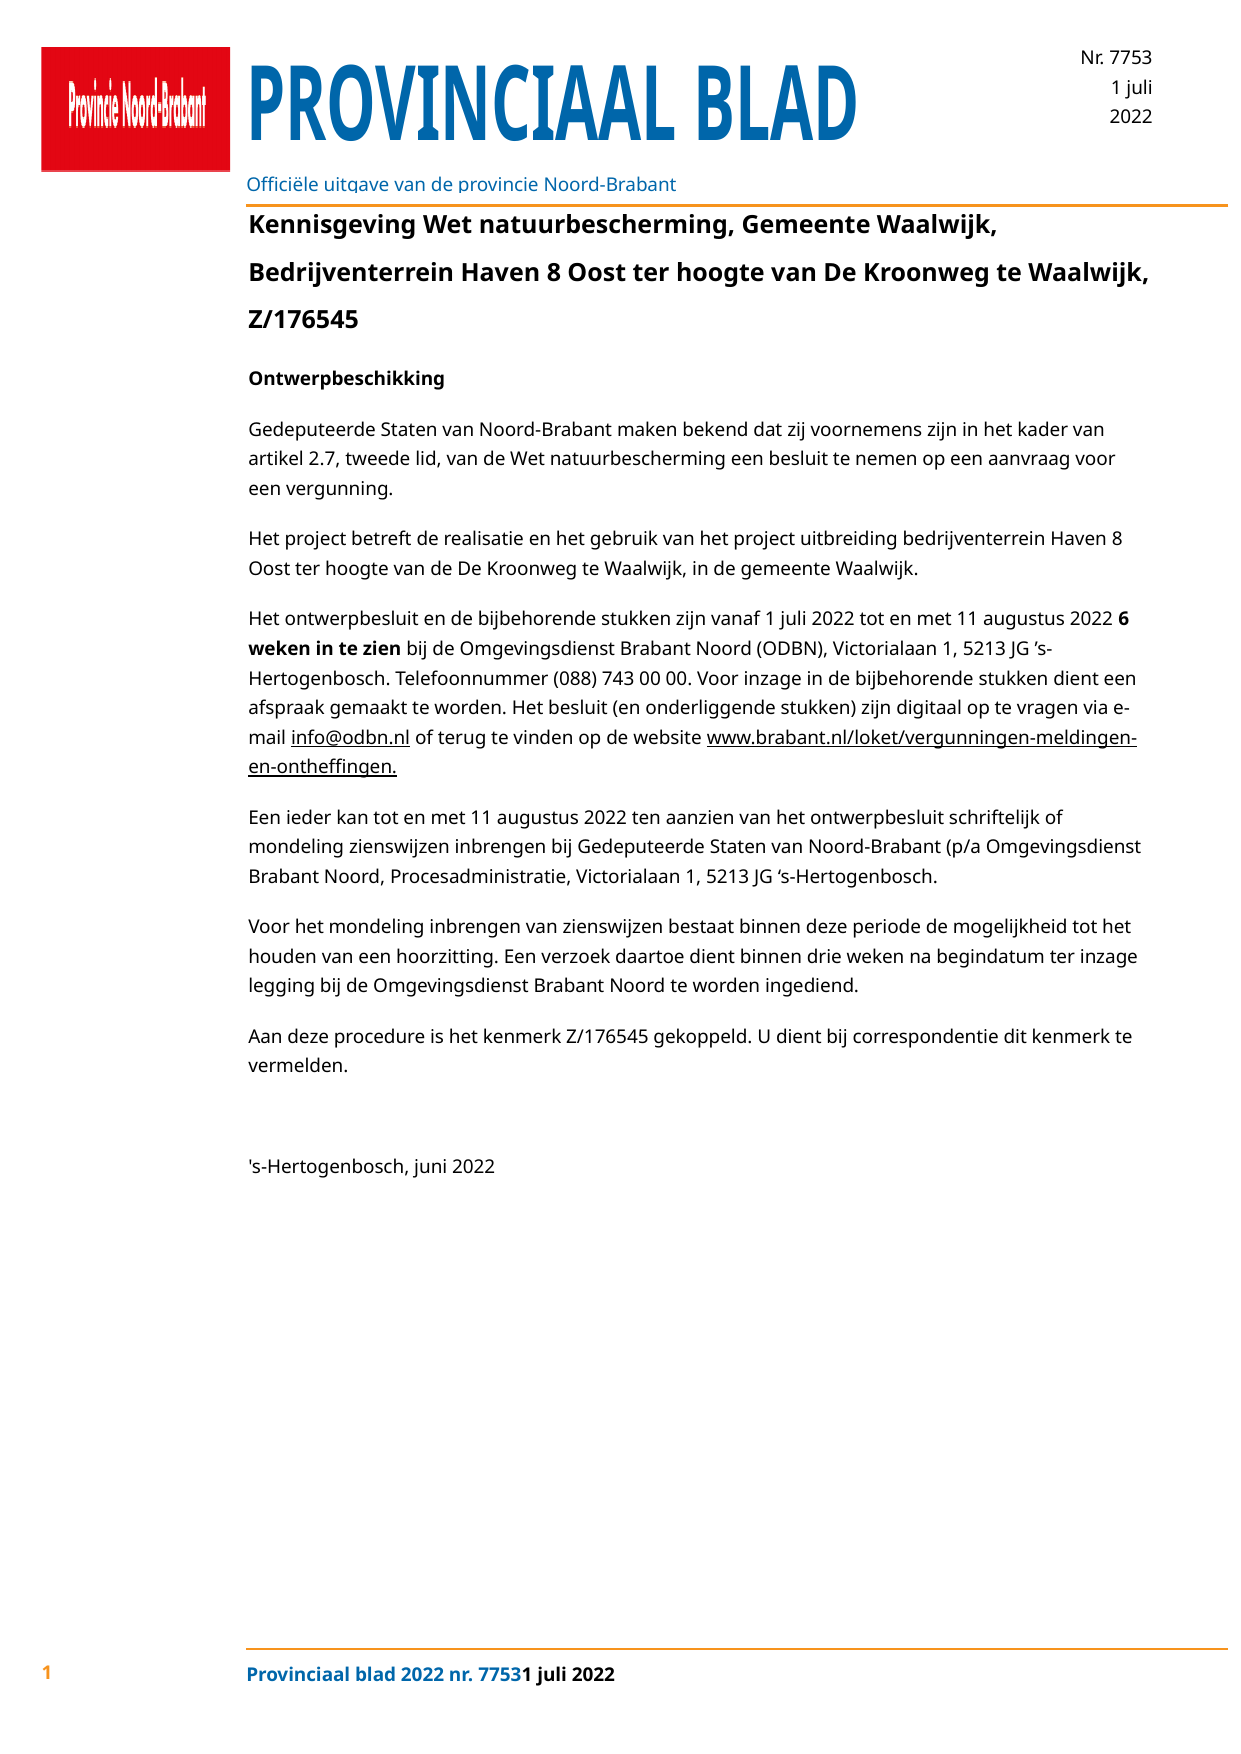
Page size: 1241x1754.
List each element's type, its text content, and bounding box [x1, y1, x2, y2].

text Het ontwerpbesluit en de bijbehorende stukken zijn vanaf 1 juli 2022 tot en met 11 augustus 2022 6 weken in te zien bij de Omgevingsdienst Brabant Noord (ODBN), Victorialaan 1, 5213 JG ’s-Hertogenbosch. Telefoonnummer (088) 743 00 00. Voor inzage in de bijbehorende stukken dient een afspraak gemaakt te worden. Het besluit (en onderliggende stukken) zijn digitaal op te vragen via e-mail info@odbn.nl of terug te vinden op de website www.brabant.nl/loket/vergunningen-meldingen-en-ontheffingen. [248, 606, 1152, 779]
text Het project betreft de realisatie en het gebruik van het project uitbreiding bedrijventerrein Haven 8 Oost ter hoogte van de De Kroonweg te Waalwijk, in de gemeente Waalwijk. [248, 526, 1152, 581]
text Ontwerpbeschikking [248, 366, 1152, 391]
text Een ieder kan tot en met 11 augustus 2022 ten aanzien van het ontwerpbesluit schriftelijk of mondeling zienswijzen inbrengen bij Gedeputeerde Staten van Noord-Brabant (p/a Omgevingsdienst Brabant Noord, Procesadministratie, Victorialaan 1, 5213 JG ‘s-Hertogenbosch. [248, 804, 1152, 889]
text Kennisgeving Wet natuurbescherming, Gemeente Waalwijk, Bedrijventerrein Haven 8 Oost ter hoogte van De Kroonweg te Waalwijk, Z/176545 [248, 207, 1152, 336]
picture [41, 47, 231, 172]
text Voor het mondeling inbrengen van zienswijzen bestaat binnen deze periode de mogelijkheid tot het houden van een hoorzitting. Een verzoek daartoe dient binnen drie weken na begindatum ter inzage legging bij de Omgevingsdienst Brabant Noord te worden ingediend. [248, 913, 1152, 998]
text Aan deze procedure is het kenmerk Z/176545 gekoppeld. U dient bij correspondentie dit kenmerk te vermelden. [248, 1023, 1152, 1078]
text Gedeputeerde Staten van Noord-Brabant maken bekend dat zij voornemens zijn in het kader van artikel 2.7, tweede lid, van de Wet natuurbescherming een besluit te nemen op een aanvraag voor een vergunning. [248, 416, 1152, 501]
text 's-Hertogenbosch, juni 2022 [248, 1153, 1152, 1179]
